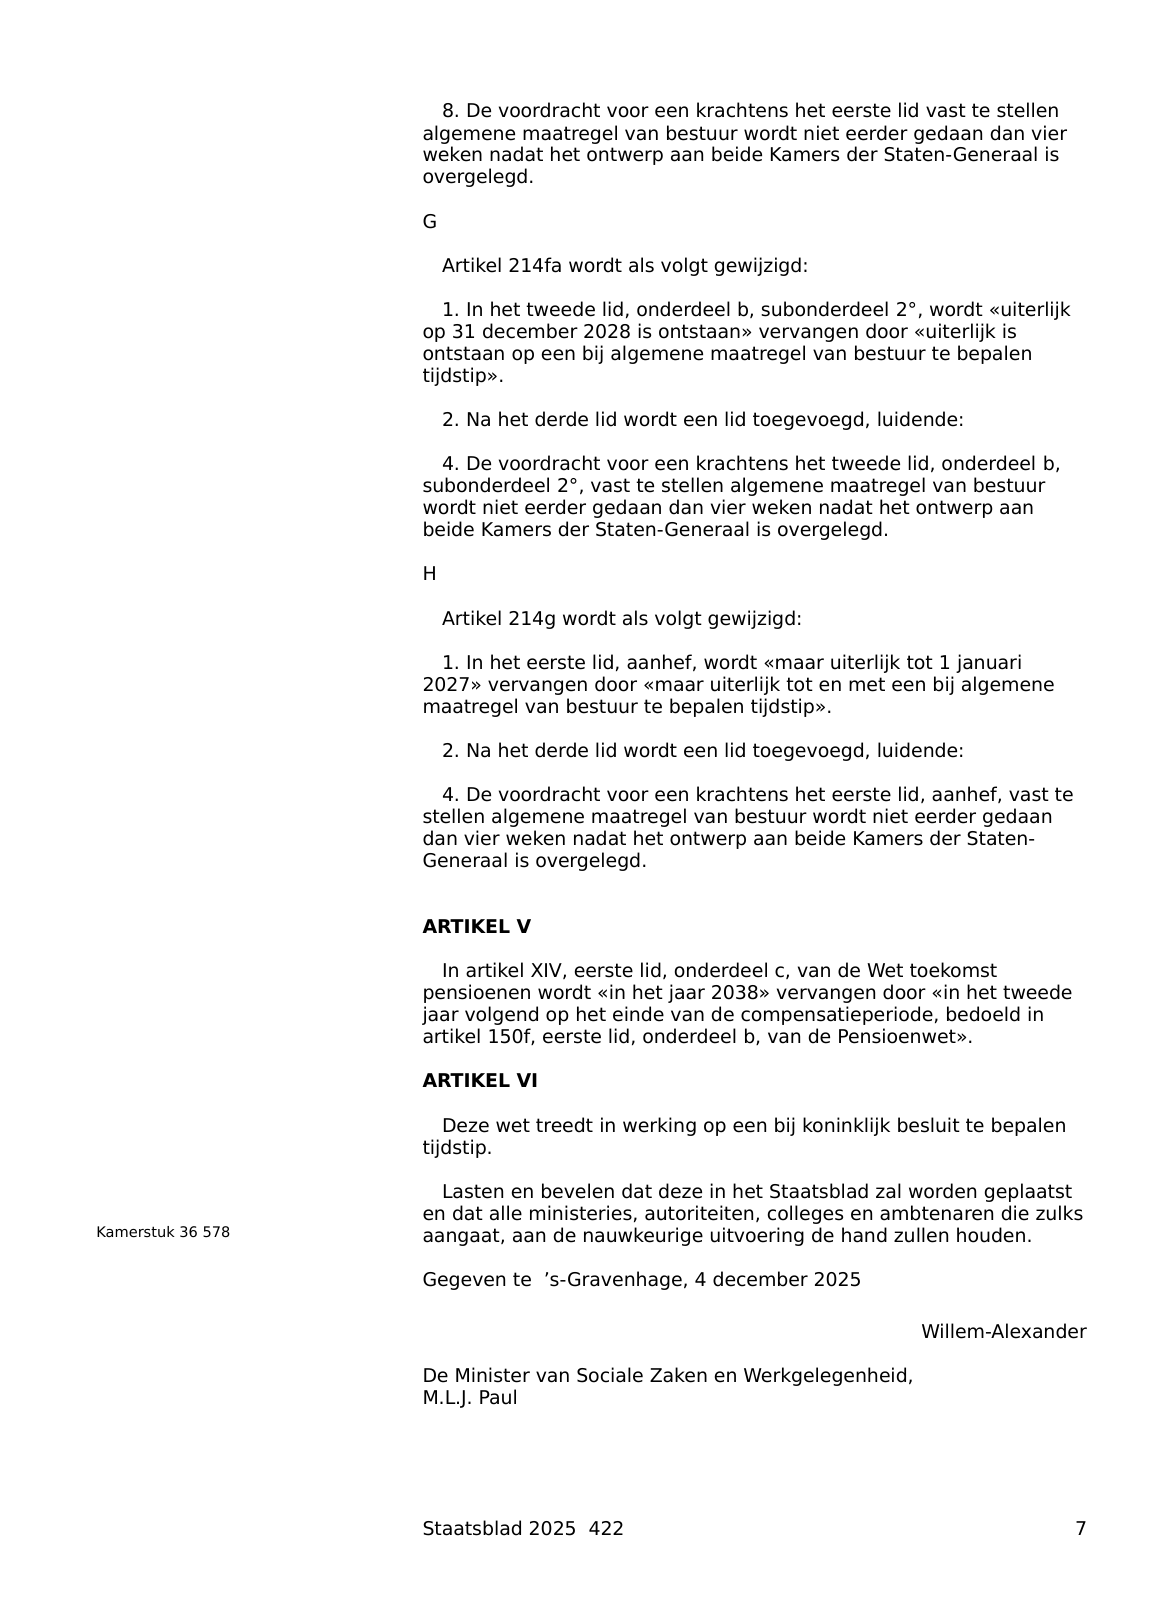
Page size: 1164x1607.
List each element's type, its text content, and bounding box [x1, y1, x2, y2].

text 4. De voordracht voor een krachtens het eerste lid, aanhef, vast te stellen algemene maatregel van bestuur wordt niet eerder gedaan dan vier weken nadat het ontwerp aan beide Kamers der Staten-Generaal is overgelegd. [422, 784, 1087, 872]
text In artikel XIV, eerste lid, onderdeel c, van de Wet toekomst pensioenen wordt «in het jaar 2038» vervangen door «in het tweede jaar volgend op het einde van de compensatieperiode, bedoeld in artikel 150f, eerste lid, onderdeel b, van de Pensioenwet». [422, 960, 1087, 1048]
text 4. De voordracht voor een krachtens het tweede lid, onderdeel b, subonderdeel 2°, vast te stellen algemene maatregel van bestuur wordt niet eerder gedaan dan vier weken nadat het ontwerp aan beide Kamers der Staten-Generaal is overgelegd. [422, 453, 1087, 541]
text Artikel 214fa wordt als volgt gewijzigd: [422, 255, 1087, 277]
text Kamerstuk 36 578 [77, 1224, 396, 1241]
subtitle ARTIKEL V [422, 916, 1087, 938]
text 1. In het tweede lid, onderdeel b, subonderdeel 2°, wordt «uiterlijk op 31 december 2028 is ontstaan» vervangen door «uiterlijk is ontstaan op een bij algemene maatregel van bestuur te bepalen tijdstip». [422, 299, 1087, 387]
text G [422, 211, 1087, 232]
text 2. Na het derde lid wordt een lid toegevoegd, luidende: [422, 409, 1087, 431]
text 8. De voordracht voor een krachtens het eerste lid vast te stellen algemene maatregel van bestuur wordt niet eerder gedaan dan vier weken nadat het ontwerp aan beide Kamers der Staten-Generaal is overgelegd. [422, 100, 1087, 188]
text Gegeven te ’s-Gravenhage, 4 december 2025 [422, 1269, 1087, 1291]
text 2. Na het derde lid wordt een lid toegevoegd, luidende: [422, 740, 1087, 762]
text Artikel 214g wordt als volgt gewijzigd: [422, 607, 1087, 629]
text Willem-Alexander [422, 1321, 1087, 1343]
text Deze wet treedt in werking op een bij koninklijk besluit te bepalen tijdstip. [422, 1114, 1087, 1158]
text Lasten en bevelen dat deze in het Staatsblad zal worden geplaatst en dat alle ministeries, autoriteiten, colleges en ambtenaren die zulks aangaat, aan de nauwkeurige uitvoering de hand zullen houden. [422, 1181, 1087, 1247]
text H [422, 563, 1087, 585]
subtitle ARTIKEL VI [422, 1070, 1087, 1092]
text De Minister van Sociale Zaken en Werkgelegenheid, M.L.J. Paul [422, 1365, 1087, 1409]
text 1. In het eerste lid, aanhef, wordt «maar uiterlijk tot 1 januari 2027» vervangen door «maar uiterlijk tot en met een bij algemene maatregel van bestuur te bepalen tijdstip». [422, 652, 1087, 717]
